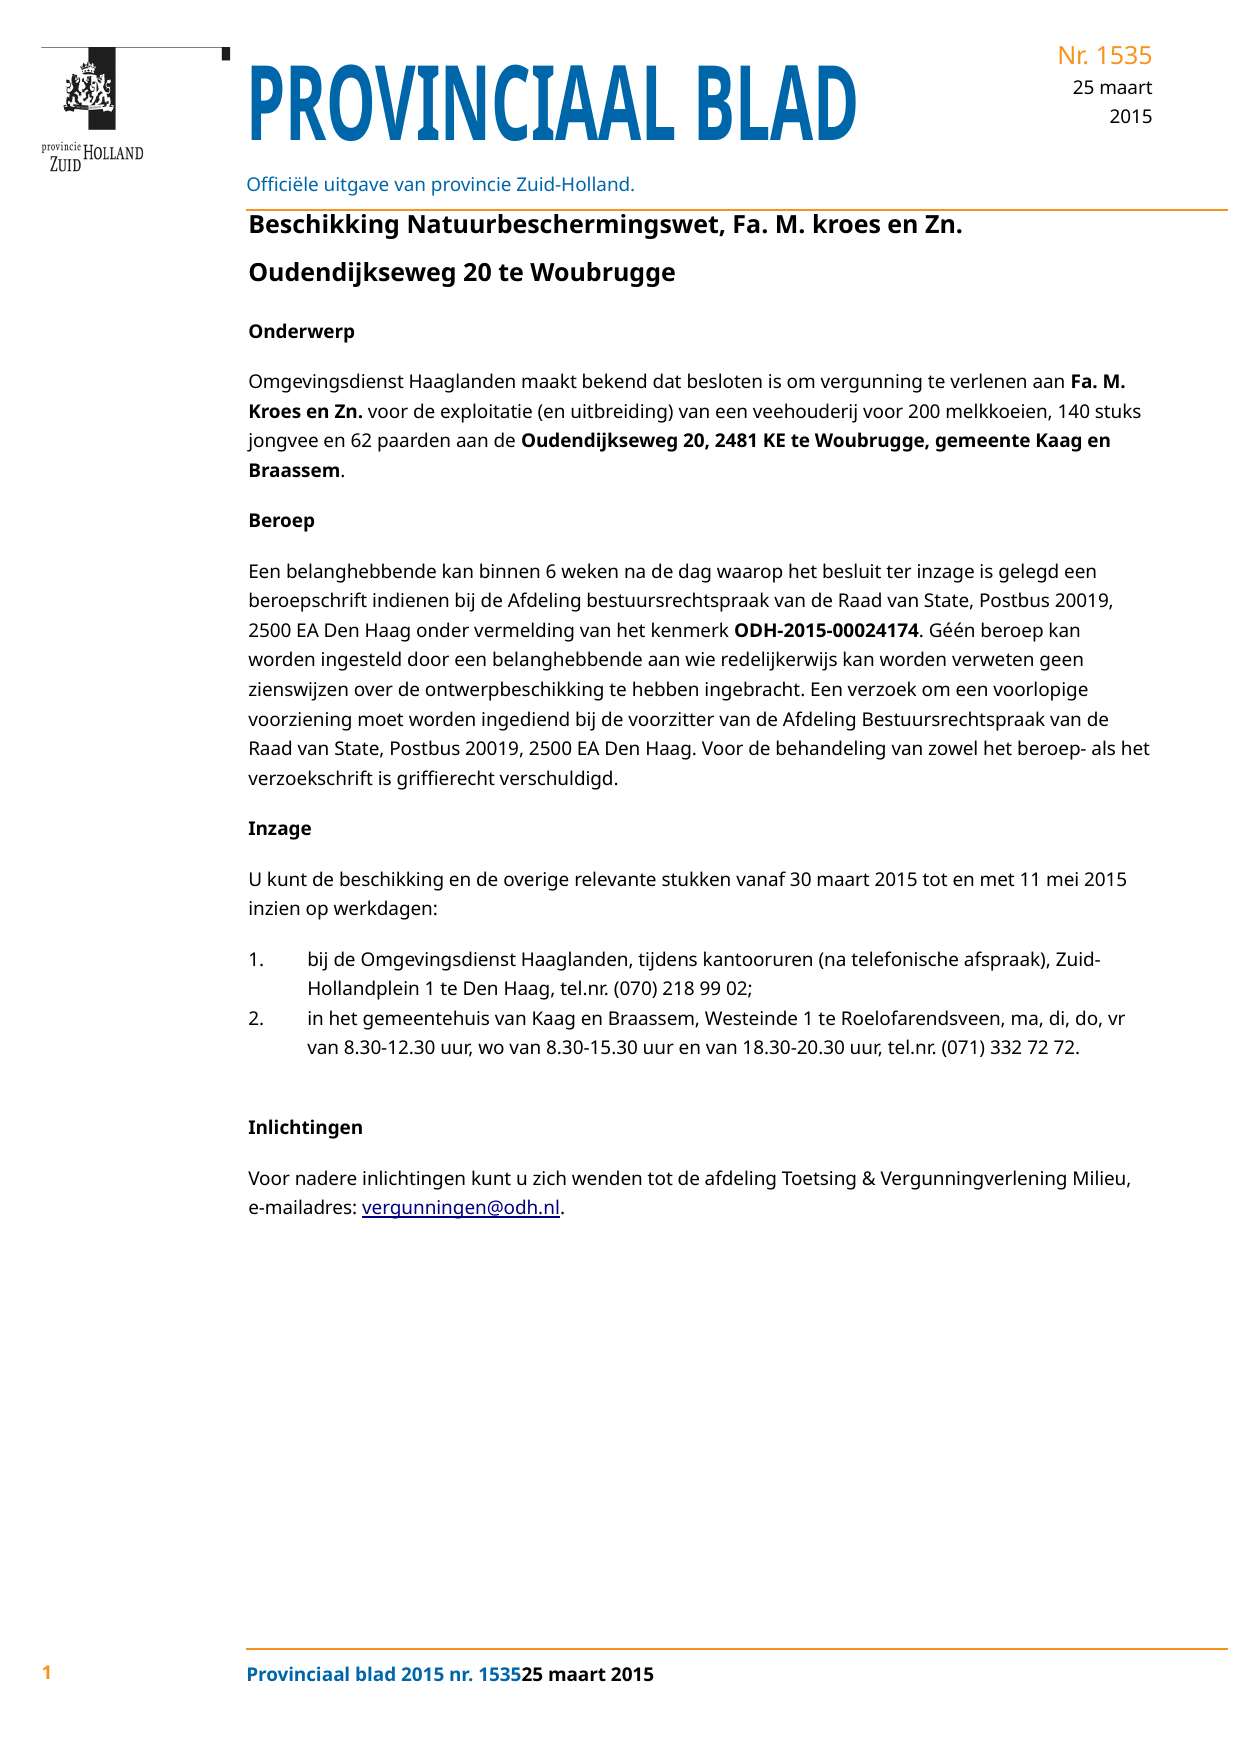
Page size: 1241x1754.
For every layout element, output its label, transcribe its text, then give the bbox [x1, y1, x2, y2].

text Een belanghebbende kan binnen 6 weken na de dag waarop het besluit ter inzage is gelegd een beroepschrift indienen bij de Afdeling bestuursrechtspraak van de Raad van State, Postbus 20019, 2500 EA Den Haag onder vermelding van het kenmerk ODH-2015-00024174. Géén beroep kan worden ingesteld door een belanghebbende aan wie redelijkerwijs kan worden verweten geen zienswijzen over de ontwerpbeschikking te hebben ingebracht. Een verzoek om een voorlopige voorziening moet worden ingediend bij de voorzitter van de Afdeling Bestuursrechtspraak van de Raad van State, Postbus 20019, 2500 EA Den Haag. Voor de behandeling van zowel het beroep- als het verzoekschrift is griffierecht verschuldigd. [248, 558, 1152, 791]
list in het gemeentehuis van Kaag en Braassem, Westeinde 1 te Roelofarendsveen, ma, di, do, vr van 8.30-12.30 uur, wo van 8.30-15.30 uur en van 18.30-20.30 uur, tel.nr. (071) 332 72 72. [248, 1005, 1152, 1060]
list bij de Omgevingsdienst Haaglanden, tijdens kantooruren (na telefonische afspraak), Zuid-Hollandplein 1 te Den Haag, tel.nr. (070) 218 99 02; [248, 946, 1152, 1001]
text Inlichtingen [248, 1114, 1152, 1140]
text Voor nadere inlichtingen kunt u zich wenden tot de afdeling Toetsing & Vergunningverlening Milieu, e-mailadres: vergunningen@odh.nl. [248, 1165, 1152, 1220]
text Omgevingsdienst Haaglanden maakt bekend dat besloten is om vergunning te verlenen aan Fa. M. Kroes en Zn. voor de exploitatie (en uitbreiding) van een veehouderij voor 200 melkkoeien, 140 stuks jongvee en 62 paarden aan de Oudendijkseweg 20, 2481 KE te Woubrugge, gemeente Kaag en Braassem. [248, 368, 1152, 483]
text Beschikking Natuurbeschermingswet, Fa. M. kroes en Zn. Oudendijkseweg 20 te Woubrugge [248, 211, 1152, 288]
picture [41, 47, 231, 172]
text U kunt de beschikking en de overige relevante stukken vanaf 30 maart 2015 tot en met 11 mei 2015 inzien op werkdagen: [248, 866, 1152, 921]
text Onderwerp [248, 318, 1152, 344]
text Inzage [248, 815, 1152, 841]
text Beroep [248, 507, 1152, 533]
